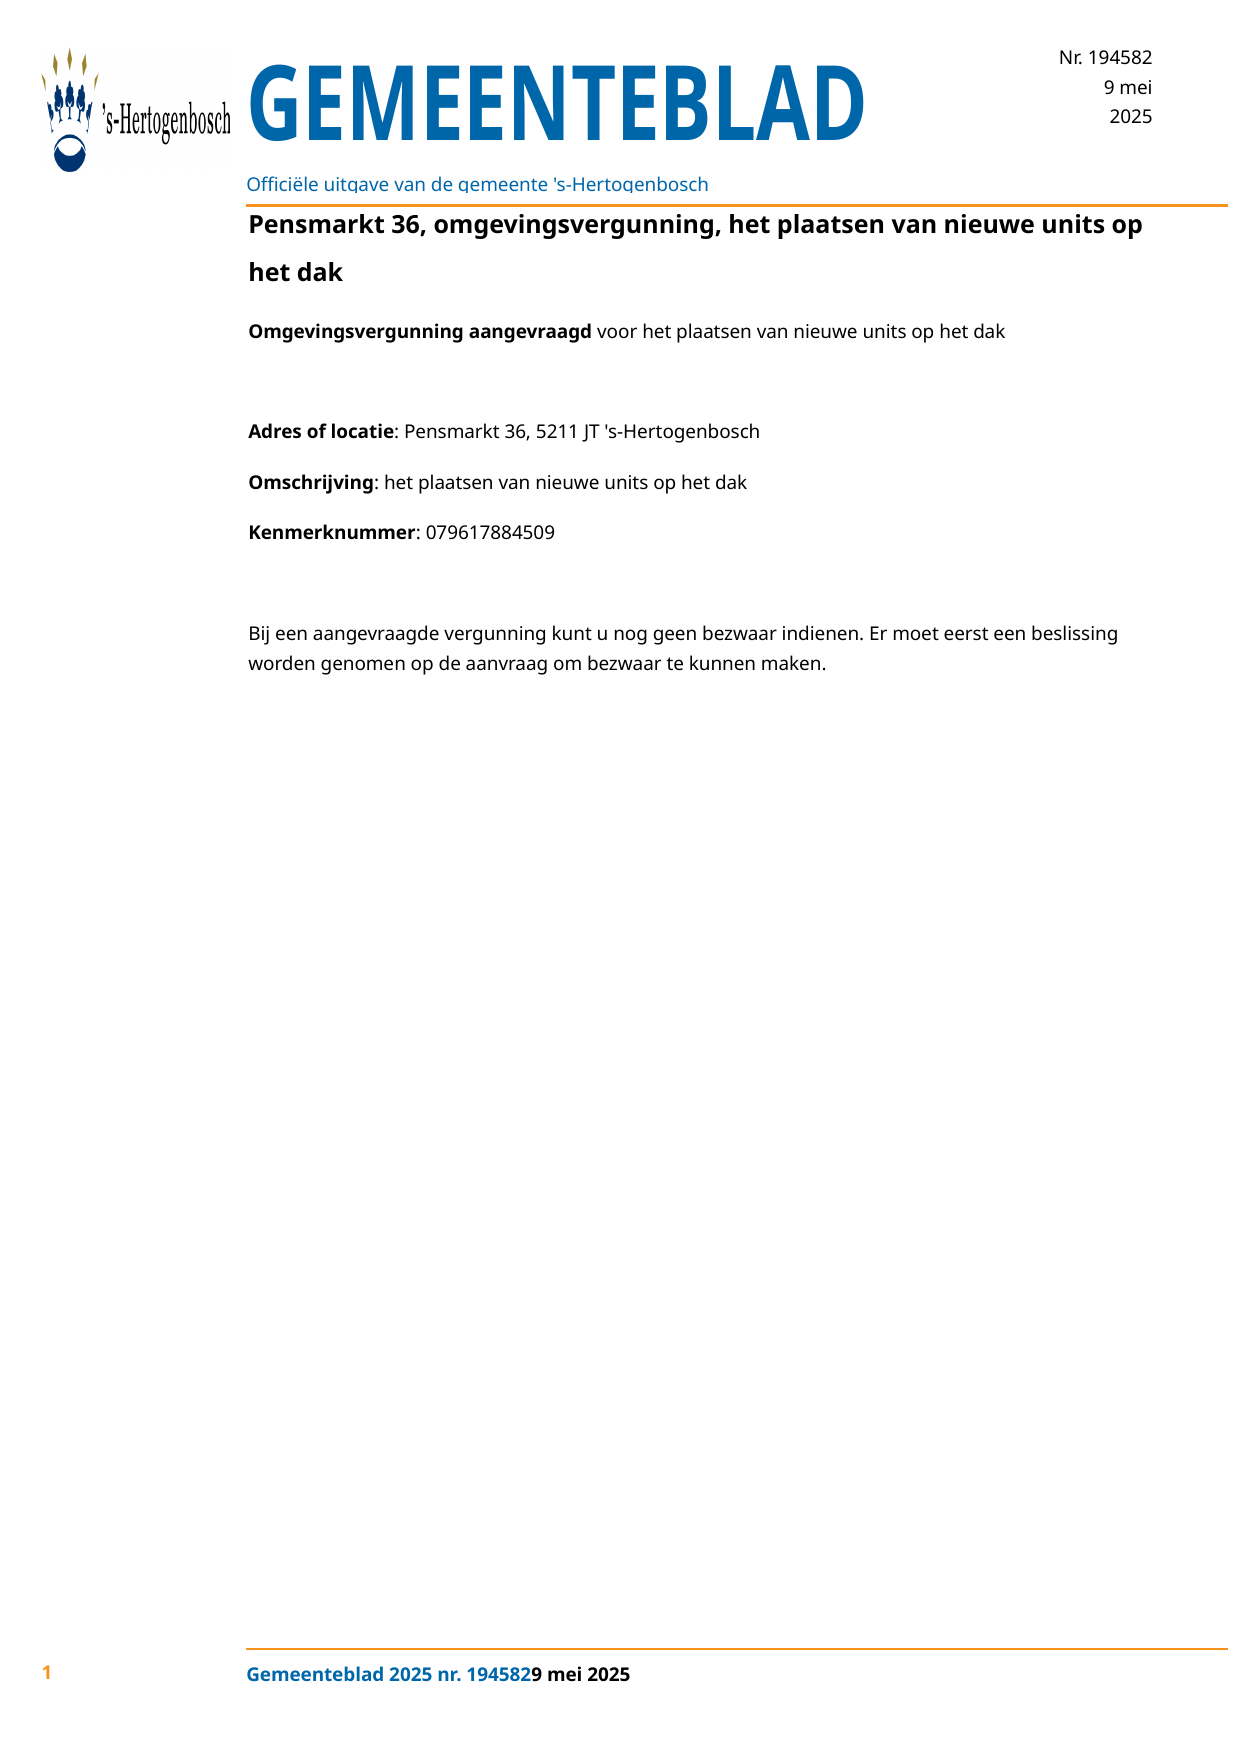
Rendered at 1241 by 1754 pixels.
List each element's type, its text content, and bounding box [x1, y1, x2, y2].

text Kenmerknummer: 079617884509 [248, 519, 1152, 545]
text Omgevingsvergunning aangevraagd voor het plaatsen van nieuwe units op het dak [248, 318, 1152, 344]
text Adres of locatie: Pensmarkt 36, 5211 JT 's-Hertogenbosch [248, 419, 1152, 444]
picture [41, 47, 231, 172]
text Pensmarkt 36, omgevingsvergunning, het plaatsen van nieuwe units op het dak [248, 207, 1152, 288]
text Bij een aangevraagde vergunning kunt u nog geen bezwaar indienen. Er moet eerst een beslissing worden genomen op de aanvraag om bezwaar te kunnen maken. [248, 620, 1152, 676]
text Omschrijving: het plaatsen van nieuwe units op het dak [248, 469, 1152, 495]
